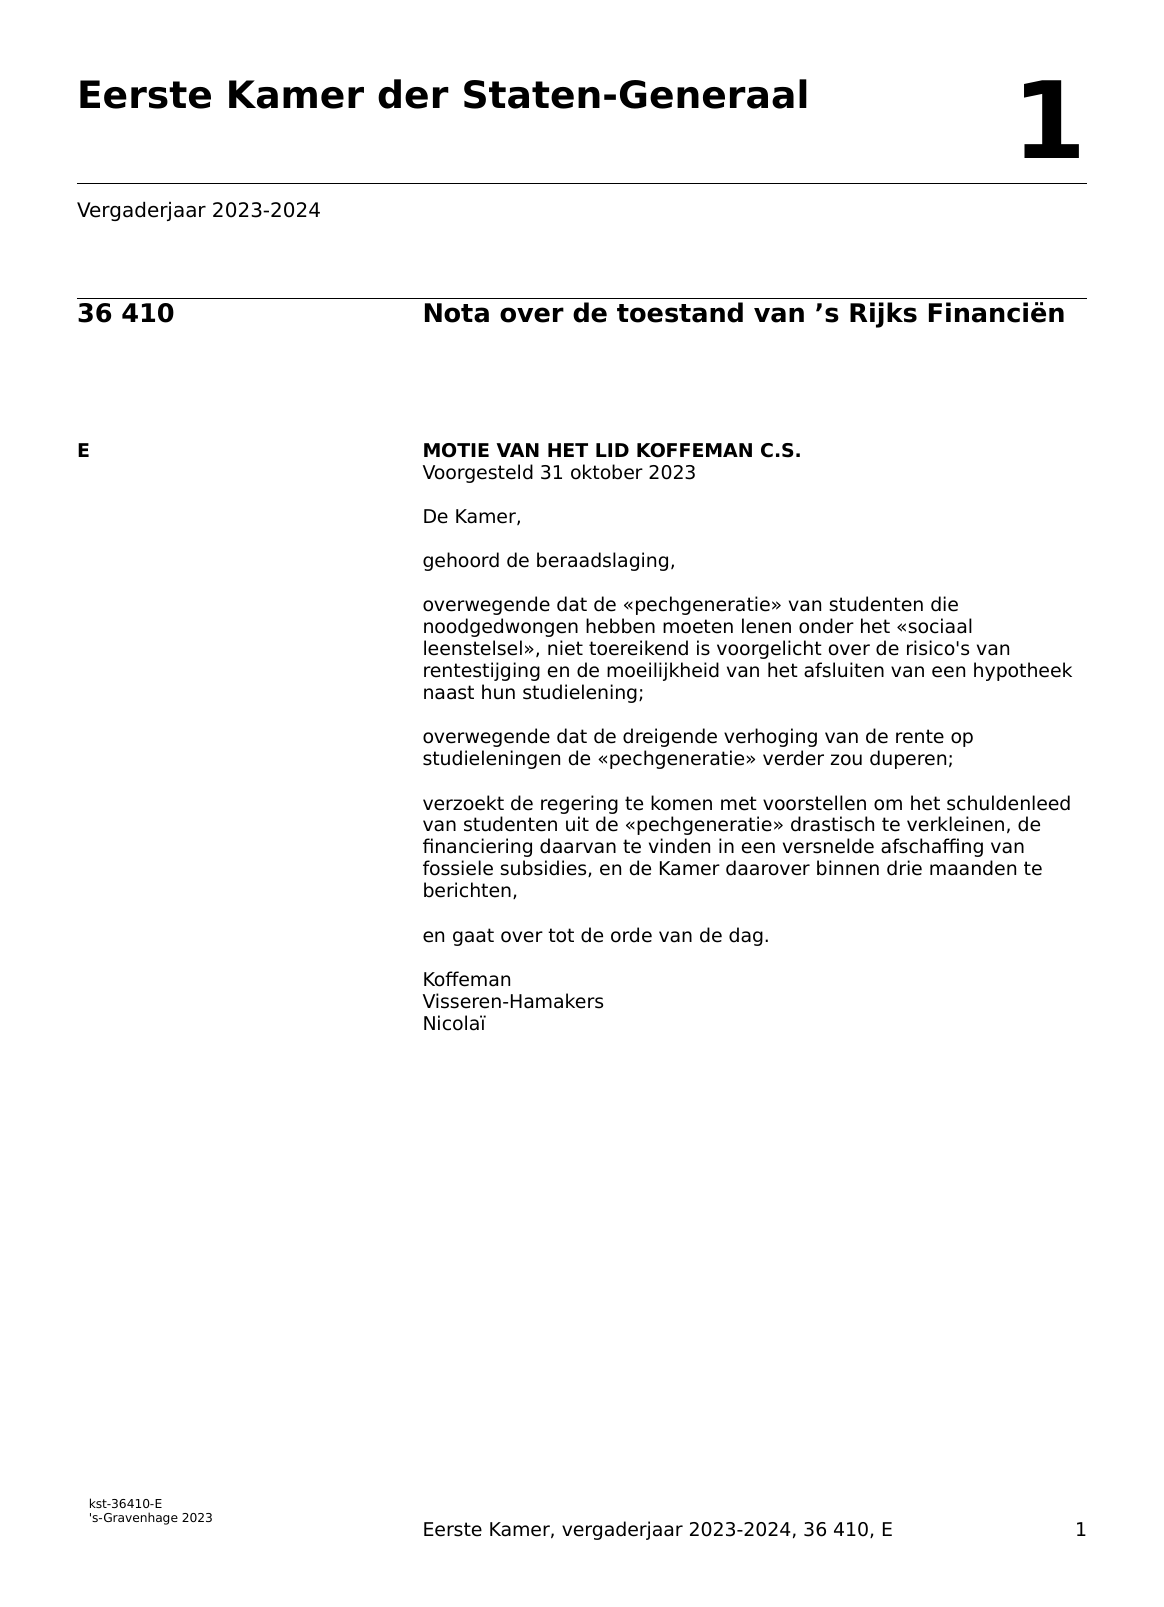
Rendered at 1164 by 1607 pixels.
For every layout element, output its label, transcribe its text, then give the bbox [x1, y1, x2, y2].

table_header Eerste Kamer der Staten-Generaal [77, 59, 886, 183]
text en gaat over tot de orde van de dag. [422, 924, 1087, 946]
text overwegende dat de dreigende verhoging van de rente op studieleningen de «pechgeneratie» verder zou duperen; [422, 726, 1087, 770]
subtitle E MOTIE VAN HET LID KOFFEMAN C.S. [77, 440, 1087, 462]
text Koffeman [422, 969, 1087, 991]
text Visseren-Hamakers [422, 991, 1087, 1013]
table_header 1 [886, 59, 1087, 183]
text gehoord de beraadslaging, [422, 550, 1087, 572]
text verzoekt de regering te komen met voorstellen om het schuldenleed van studenten uit de «pechgeneratie» drastisch te verkleinen, de financiering daarvan te vinden in een versnelde afschaffing van fossiele subsidies, en de Kamer daarover binnen drie maanden te berichten, [422, 792, 1087, 902]
text Voorgesteld 31 oktober 2023 [422, 462, 1087, 484]
table_cell Vergaderjaar 2023-2024 [77, 184, 1087, 298]
text De Kamer, [422, 506, 1087, 528]
text Nicolaï [422, 1013, 1087, 1034]
text kst-36410-E [88, 1497, 323, 1511]
text overwegende dat de «pechgeneratie» van studenten die noodgedwongen hebben moeten lenen onder het «sociaal leenstelsel», niet toereikend is voorgelicht over de risico's van rentestijging en de moeilijkheid van het afsluiten van een hypotheek naast hun studielening; [422, 594, 1087, 704]
text 's-Gravenhage 2023 [88, 1511, 323, 1525]
subtitle 36 410 Nota over de toestand van ’s Rijks Financiën [77, 299, 1087, 329]
